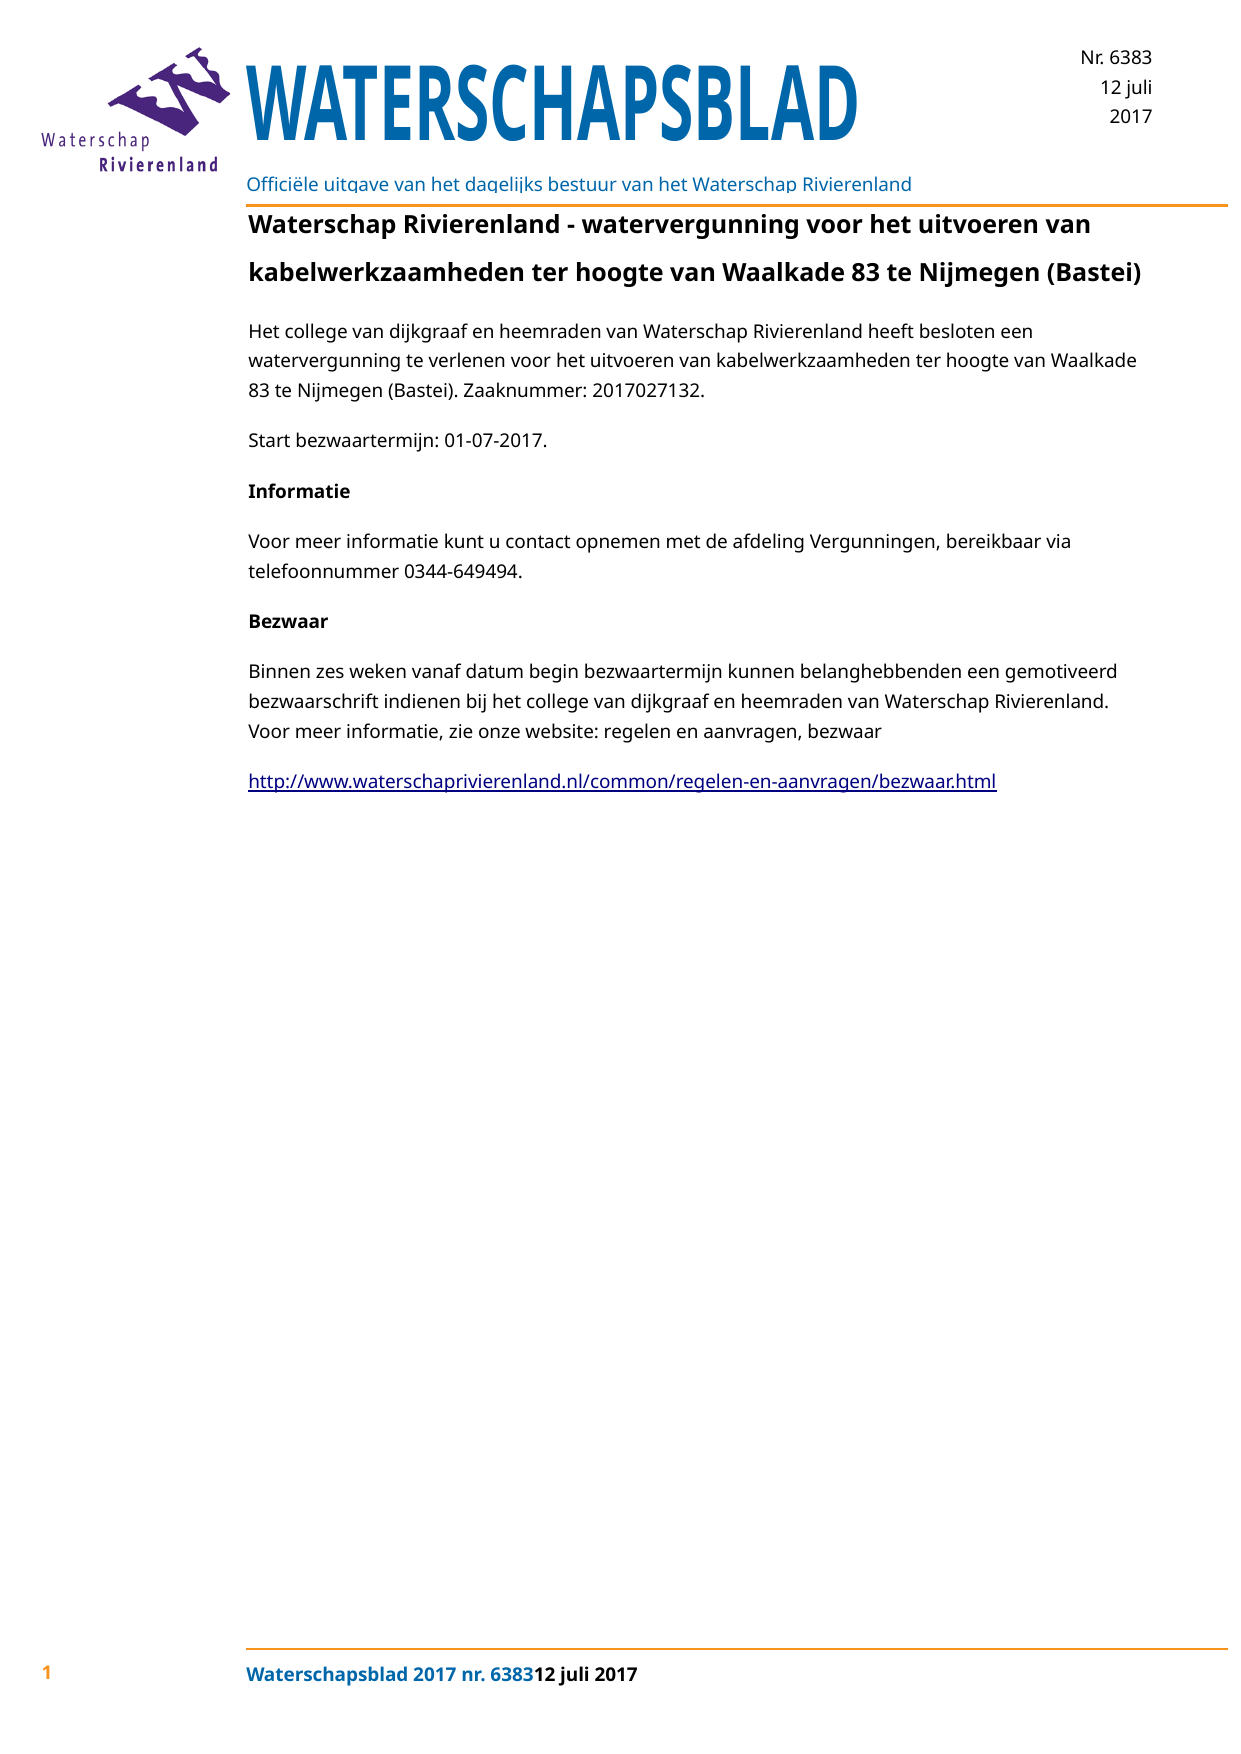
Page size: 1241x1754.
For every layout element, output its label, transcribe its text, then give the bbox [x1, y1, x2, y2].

text Binnen zes weken vanaf datum begin bezwaartermijn kunnen belanghebbenden een gemotiveerd bezwaarschrift indienen bij het college van dijkgraaf en heemraden van Waterschap Rivierenland. Voor meer informatie, zie onze website: regelen en aanvragen, bezwaar [248, 659, 1152, 744]
text Start bezwaartermijn: 01-07-2017. [248, 427, 1152, 453]
picture [41, 47, 231, 172]
text Voor meer informatie kunt u contact opnemen met de afdeling Vergunningen, bereikbaar via telefoonnummer 0344-649494. [248, 528, 1152, 584]
text Waterschap Rivierenland - watervergunning voor het uitvoeren van kabelwerkzaamheden ter hoogte van Waalkade 83 te Nijmegen (Bastei) [248, 207, 1152, 288]
text Bezwaar [248, 608, 1152, 634]
text Informatie [248, 478, 1152, 504]
text Het college van dijkgraaf en heemraden van Waterschap Rivierenland heeft besloten een watervergunning te verlenen voor het uitvoeren van kabelwerkzaamheden ter hoogte van Waalkade 83 te Nijmegen (Bastei). Zaaknummer: 2017027132. [248, 318, 1152, 403]
text http://www.waterschaprivierenland.nl/common/regelen-en-aanvragen/bezwaar.html [248, 768, 1152, 794]
